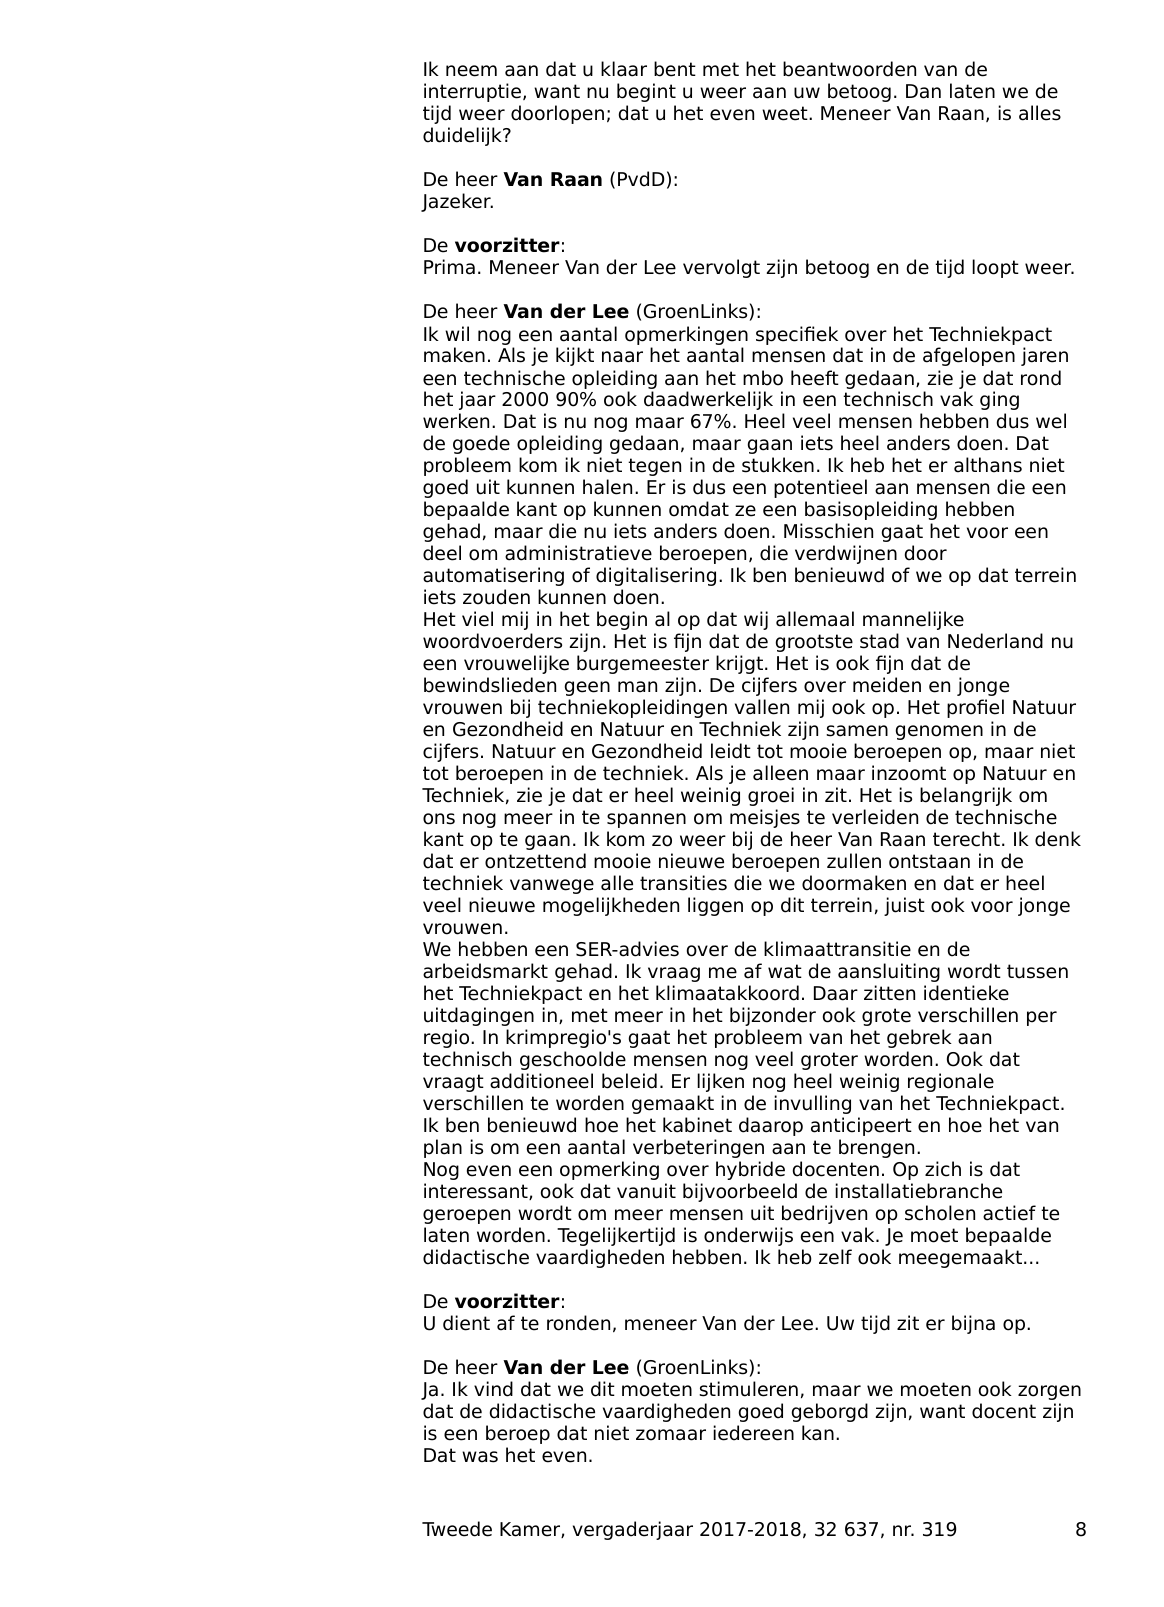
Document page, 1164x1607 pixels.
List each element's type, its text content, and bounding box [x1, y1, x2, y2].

text Jazeker. [422, 191, 1087, 213]
text De voorzitter: [422, 235, 1087, 257]
text We hebben een SER-advies over de klimaattransitie en de arbeidsmarkt gehad. Ik vraag me af wat de aansluiting wordt tussen het Techniekpact en het klimaatakkoord. Daar zitten identieke uitdagingen in, met meer in het bijzonder ook grote verschillen per regio. In krimpregio's gaat het probleem van het gebrek aan technisch geschoolde mensen nog veel groter worden. Ook dat vraagt additioneel beleid. Er lijken nog heel weinig regionale verschillen te worden gemaakt in de invulling van het Techniekpact. Ik ben benieuwd hoe het kabinet daarop anticipeert en hoe het van plan is om een aantal verbeteringen aan te brengen. [422, 939, 1087, 1159]
text U dient af te ronden, meneer Van der Lee. Uw tijd zit er bijna op. [422, 1313, 1087, 1335]
text Prima. Meneer Van der Lee vervolgt zijn betoog en de tijd loopt weer. [422, 257, 1087, 279]
text Dat was het even. [422, 1445, 1087, 1467]
text Ja. Ik vind dat we dit moeten stimuleren, maar we moeten ook zorgen dat de didactische vaardigheden goed geborgd zijn, want docent zijn is een beroep dat niet zomaar iedereen kan. [422, 1379, 1087, 1445]
text Ik neem aan dat u klaar bent met het beantwoorden van de interruptie, want nu begint u weer aan uw betoog. Dan laten we de tijd weer doorlopen; dat u het even weet. Meneer Van Raan, is alles duidelijk? [422, 59, 1087, 147]
text De heer Van der Lee (GroenLinks): [422, 1357, 1087, 1379]
text Het viel mij in het begin al op dat wij allemaal mannelijke woordvoerders zijn. Het is fijn dat de grootste stad van Nederland nu een vrouwelijke burgemeester krijgt. Het is ook fijn dat de bewindslieden geen man zijn. De cijfers over meiden en jonge vrouwen bij techniekopleidingen vallen mij ook op. Het profiel Natuur en Gezondheid en Natuur en Techniek zijn samen genomen in de cijfers. Natuur en Gezondheid leidt tot mooie beroepen op, maar niet tot beroepen in de techniek. Als je alleen maar inzoomt op Natuur en Techniek, zie je dat er heel weinig groei in zit. Het is belangrijk om ons nog meer in te spannen om meisjes te verleiden de technische kant op te gaan. Ik kom zo weer bij de heer Van Raan terecht. Ik denk dat er ontzettend mooie nieuwe beroepen zullen ontstaan in de techniek vanwege alle transities die we doormaken en dat er heel veel nieuwe mogelijkheden liggen op dit terrein, juist ook voor jonge vrouwen. [422, 609, 1087, 939]
text De heer Van Raan (PvdD): [422, 169, 1087, 191]
text Nog even een opmerking over hybride docenten. Op zich is dat interessant, ook dat vanuit bijvoorbeeld de installatiebranche geroepen wordt om meer mensen uit bedrijven op scholen actief te laten worden. Tegelijkertijd is onderwijs een vak. Je moet bepaalde didactische vaardigheden hebben. Ik heb zelf ook meegemaakt... [422, 1159, 1087, 1268]
text De heer Van der Lee (GroenLinks): [422, 301, 1087, 323]
text De voorzitter: [422, 1291, 1087, 1313]
text Ik wil nog een aantal opmerkingen specifiek over het Techniekpact maken. Als je kijkt naar het aantal mensen dat in de afgelopen jaren een technische opleiding aan het mbo heeft gedaan, zie je dat rond het jaar 2000 90% ook daadwerkelijk in een technisch vak ging werken. Dat is nu nog maar 67%. Heel veel mensen hebben dus wel de goede opleiding gedaan, maar gaan iets heel anders doen. Dat probleem kom ik niet tegen in de stukken. Ik heb het er althans niet goed uit kunnen halen. Er is dus een potentieel aan mensen die een bepaalde kant op kunnen omdat ze een basisopleiding hebben gehad, maar die nu iets anders doen. Misschien gaat het voor een deel om administratieve beroepen, die verdwijnen door automatisering of digitalisering. Ik ben benieuwd of we op dat terrein iets zouden kunnen doen. [422, 323, 1087, 609]
